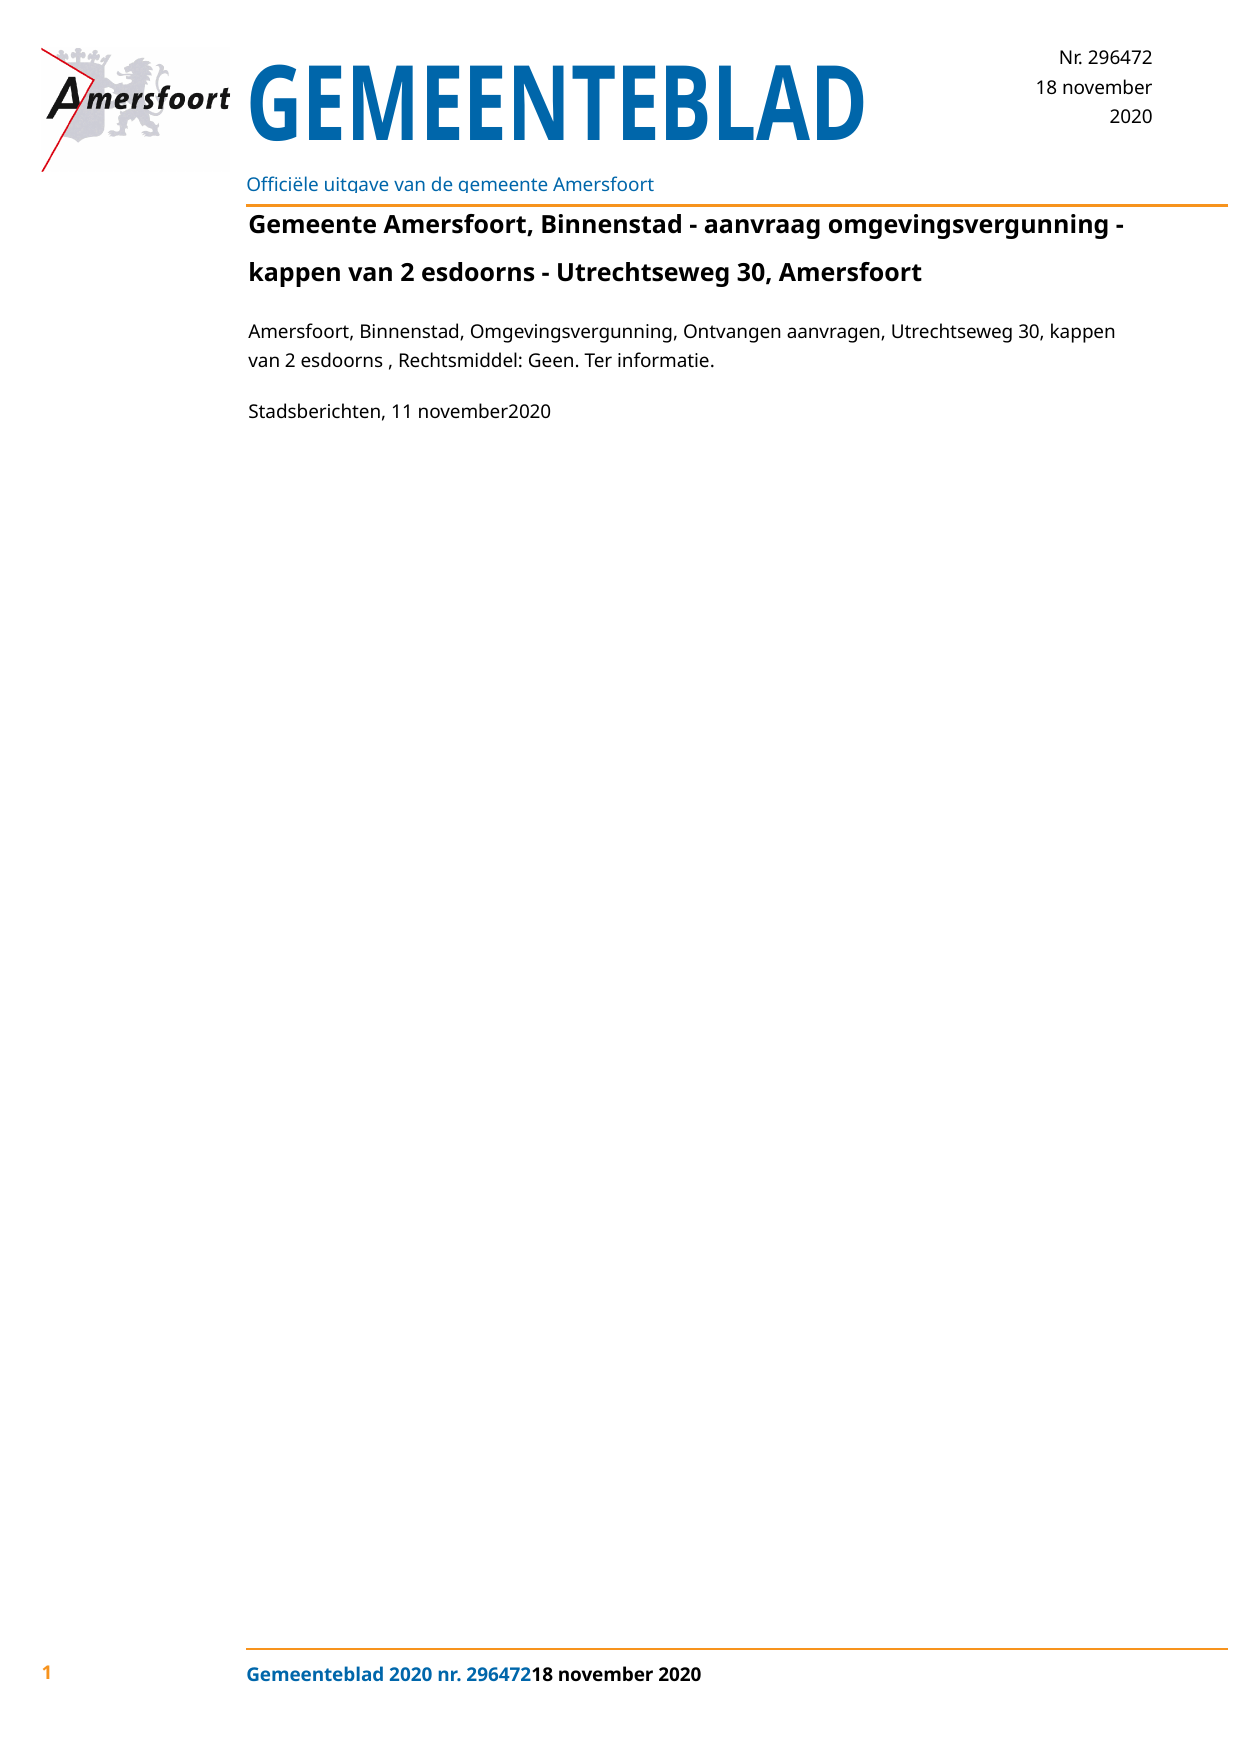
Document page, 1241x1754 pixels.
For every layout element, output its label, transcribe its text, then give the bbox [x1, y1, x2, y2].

picture [41, 47, 231, 172]
text Amersfoort, Binnenstad, Omgevingsvergunning, Ontvangen aanvragen, Utrechtseweg 30, kappen van 2 esdoorns , Rechtsmiddel: Geen. Ter informatie. [248, 318, 1152, 373]
text Gemeente Amersfoort, Binnenstad - aanvraag omgevingsvergunning - kappen van 2 esdoorns - Utrechtseweg 30, Amersfoort [248, 207, 1152, 288]
text Stadsberichten, 11 november2020 [248, 398, 1152, 424]
